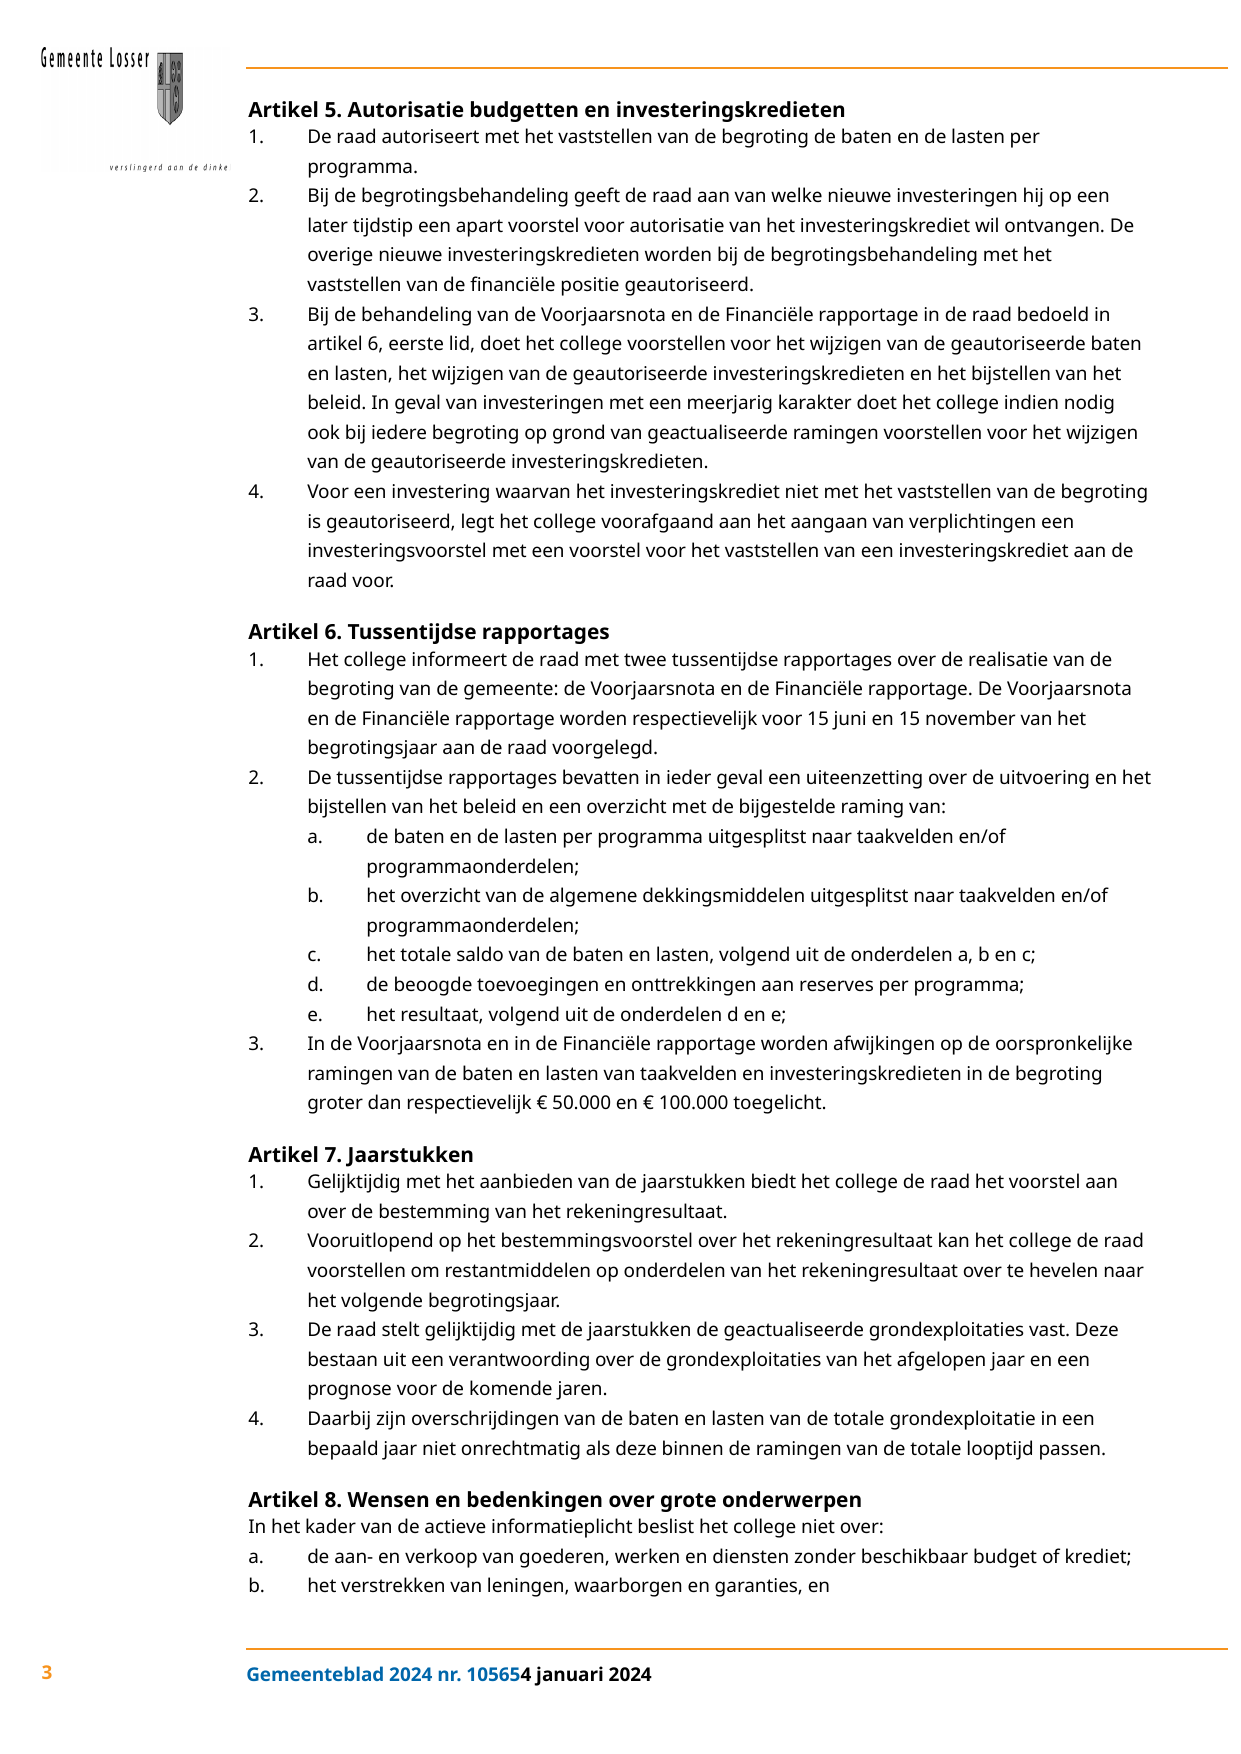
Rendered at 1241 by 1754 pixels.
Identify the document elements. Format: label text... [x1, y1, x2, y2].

text Artikel 7. Jaarstukken [248, 1140, 1152, 1168]
text Artikel 6. Tussentijdse rapportages [248, 617, 1152, 646]
list Gelijktijdig met het aanbieden van de jaarstukken biedt het college de raad het voorstel aan over de bestemming van het rekeningresultaat. [248, 1168, 1152, 1224]
list de aan- en verkoop van goederen, werken en diensten zonder beschikbaar budget of krediet; [248, 1543, 1152, 1569]
list het totale saldo van de baten en lasten, volgend uit de onderdelen a, b en c; [307, 942, 1152, 967]
list het resultaat, volgend uit de onderdelen d en e; [307, 1001, 1152, 1027]
picture [41, 47, 231, 172]
list Vooruitlopend op het bestemmingsvoorstel over het rekeningresultaat kan het college de raad voorstellen om restantmiddelen op onderdelen van het rekeningresultaat over te hevelen naar het volgende begrotingsjaar. [248, 1228, 1152, 1312]
list Daarbij zijn overschrijdingen van de baten en lasten van de totale grondexploitatie in een bepaald jaar niet onrechtmatig als deze binnen de ramingen van de totale looptijd passen. [248, 1405, 1152, 1460]
list In de Voorjaarsnota en in de Financiële rapportage worden afwijkingen op de oorspronkelijke ramingen van de baten en lasten van taakvelden en investeringskredieten in de begroting groter dan respectievelijk € 50.000 en € 100.000 toegelicht. [248, 1030, 1152, 1115]
list de beoogde toevoegingen en onttrekkingen aan reserves per programma; [307, 971, 1152, 997]
list Het college informeert de raad met twee tussentijdse rapportages over de realisatie van de begroting van de gemeente: de Voorjaarsnota en de Financiële rapportage. De Voorjaarsnota en de Financiële rapportage worden respectievelijk voor 15 juni en 15 november van het begrotingsjaar aan de raad voorgelegd. [248, 646, 1152, 760]
list het overzicht van de algemene dekkingsmiddelen uitgesplitst naar taakvelden en/of programmaonderdelen; [307, 882, 1152, 938]
list de baten en de lasten per programma uitgesplitst naar taakvelden en/of programmaonderdelen; [307, 823, 1152, 879]
list De raad autoriseert met het vaststellen van de begroting de baten en de lasten per programma. [248, 123, 1152, 178]
list het verstrekken van leningen, waarborgen en garanties, en [248, 1573, 1152, 1598]
list Bij de begrotingsbehandeling geeft de raad aan van welke nieuwe investeringen hij op een later tijdstip een apart voorstel voor autorisatie van het investeringskrediet wil ontvangen. De overige nieuwe investeringskredieten worden bij de begrotingsbehandeling met het vaststellen van de financiële positie geautoriseerd. [248, 182, 1152, 297]
list De tussentijdse rapportages bevatten in ieder geval een uiteenzetting over de uitvoering en het bijstellen van het beleid en een overzicht met de bijgestelde raming van: [248, 764, 1152, 819]
text Artikel 8. Wensen en bedenkingen over grote onderwerpen [248, 1485, 1152, 1513]
text In het kader van de actieve informatieplicht beslist het college niet over: [248, 1513, 1152, 1539]
list Voor een investering waarvan het investeringskrediet niet met het vaststellen van de begroting is geautoriseerd, legt het college voorafgaand aan het aangaan van verplichtingen een investeringsvoorstel met een voorstel voor het vaststellen van een investeringskrediet aan de raad voor. [248, 478, 1152, 593]
list De raad stelt gelijktijdig met de jaarstukken de geactualiseerde grondexploitaties vast. Deze bestaan uit een verantwoording over de grondexploitaties van het afgelopen jaar en een prognose voor de komende jaren. [248, 1316, 1152, 1401]
list Bij de behandeling van de Voorjaarsnota en de Financiële rapportage in de raad bedoeld in artikel 6, eerste lid, doet het college voorstellen voor het wijzigen van de geautoriseerde baten en lasten, het wijzigen van de geautoriseerde investeringskredieten en het bijstellen van het beleid. In geval van investeringen met een meerjarig karakter doet het college indien nodig ook bij iedere begroting op grond van geactualiseerde ramingen voorstellen voor het wijzigen van de geautoriseerde investeringskredieten. [248, 301, 1152, 474]
text Artikel 5. Autorisatie budgetten en investeringskredieten [248, 95, 1152, 123]
